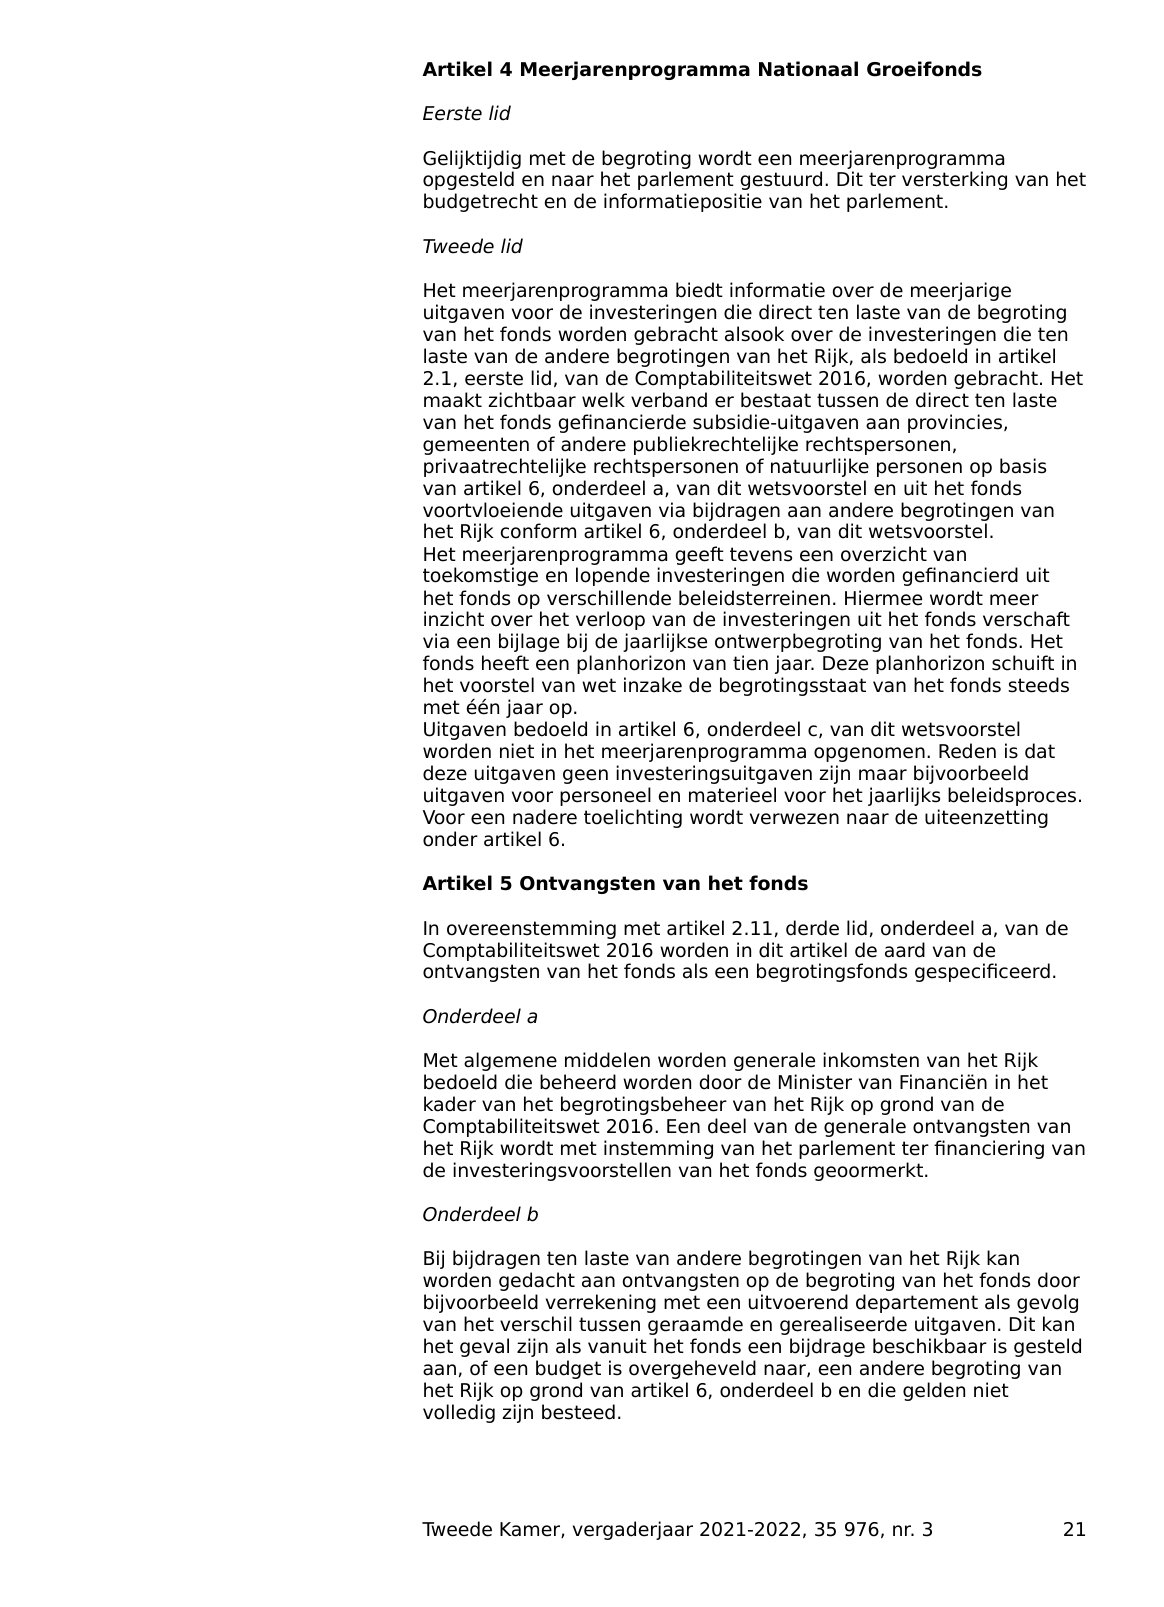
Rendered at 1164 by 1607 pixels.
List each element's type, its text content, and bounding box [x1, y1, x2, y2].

text Met algemene middelen worden generale inkomsten van het Rijk bedoeld die beheerd worden door de Minister van Financiën in het kader van het begrotingsbeheer van het Rijk op grond van de Comptabiliteitswet 2016. Een deel van de generale ontvangsten van het Rijk wordt met instemming van het parlement ter financiering van de investeringsvoorstellen van het fonds geoormerkt. [422, 1050, 1087, 1182]
text Bij bijdragen ten laste van andere begrotingen van het Rijk kan worden gedacht aan ontvangsten op de begroting van het fonds door bijvoorbeeld verrekening met een uitvoerend departement als gevolg van het verschil tussen geraamde en gerealiseerde uitgaven. Dit kan het geval zijn als vanuit het fonds een bijdrage beschikbaar is gesteld aan, of een budget is overgeheveld naar, een andere begroting van het Rijk op grond van artikel 6, onderdeel b en die gelden niet volledig zijn besteed. [422, 1248, 1087, 1424]
text Het meerjarenprogramma biedt informatie over de meerjarige uitgaven voor de investeringen die direct ten laste van de begroting van het fonds worden gebracht alsook over de investeringen die ten laste van de andere begrotingen van het Rijk, als bedoeld in artikel 2.1, eerste lid, van de Comptabiliteitswet 2016, worden gebracht. Het maakt zichtbaar welk verband er bestaat tussen de direct ten laste van het fonds gefinancierde subsidie-uitgaven aan provincies, gemeenten of andere publiekrechtelijke rechtspersonen, privaatrechtelijke rechtspersonen of natuurlijke personen op basis van artikel 6, onderdeel a, van dit wetsvoorstel en uit het fonds voortvloeiende uitgaven via bijdragen aan andere begrotingen van het Rijk conform artikel 6, onderdeel b, van dit wetsvoorstel. [422, 280, 1087, 543]
subtitle Artikel 4 Meerjarenprogramma Nationaal Groeifonds [422, 59, 1087, 81]
subtitle Eerste lid [422, 103, 1087, 125]
text Uitgaven bedoeld in artikel 6, onderdeel c, van dit wetsvoorstel worden niet in het meerjarenprogramma opgenomen. Reden is dat deze uitgaven geen investeringsuitgaven zijn maar bijvoorbeeld uitgaven voor personeel en materieel voor het jaarlijks beleidsproces. Voor een nadere toelichting wordt verwezen naar de uiteenzetting onder artikel 6. [422, 719, 1087, 851]
text Gelijktijdig met de begroting wordt een meerjarenprogramma opgesteld en naar het parlement gestuurd. Dit ter versterking van het budgetrecht en de informatiepositie van het parlement. [422, 147, 1087, 213]
subtitle Onderdeel a [422, 1006, 1087, 1028]
text Het meerjarenprogramma geeft tevens een overzicht van toekomstige en lopende investeringen die worden gefinancierd uit het fonds op verschillende beleidsterreinen. Hiermee wordt meer inzicht over het verloop van de investeringen uit het fonds verschaft via een bijlage bij de jaarlijkse ontwerpbegroting van het fonds. Het fonds heeft een planhorizon van tien jaar. Deze planhorizon schuift in het voorstel van wet inzake de begrotingsstaat van het fonds steeds met één jaar op. [422, 543, 1087, 719]
subtitle Onderdeel b [422, 1204, 1087, 1226]
text In overeenstemming met artikel 2.11, derde lid, onderdeel a, van de Comptabiliteitswet 2016 worden in dit artikel de aard van de ontvangsten van het fonds als een begrotingsfonds gespecificeerd. [422, 917, 1087, 983]
subtitle Tweede lid [422, 236, 1087, 257]
subtitle Artikel 5 Ontvangsten van het fonds [422, 873, 1087, 895]
